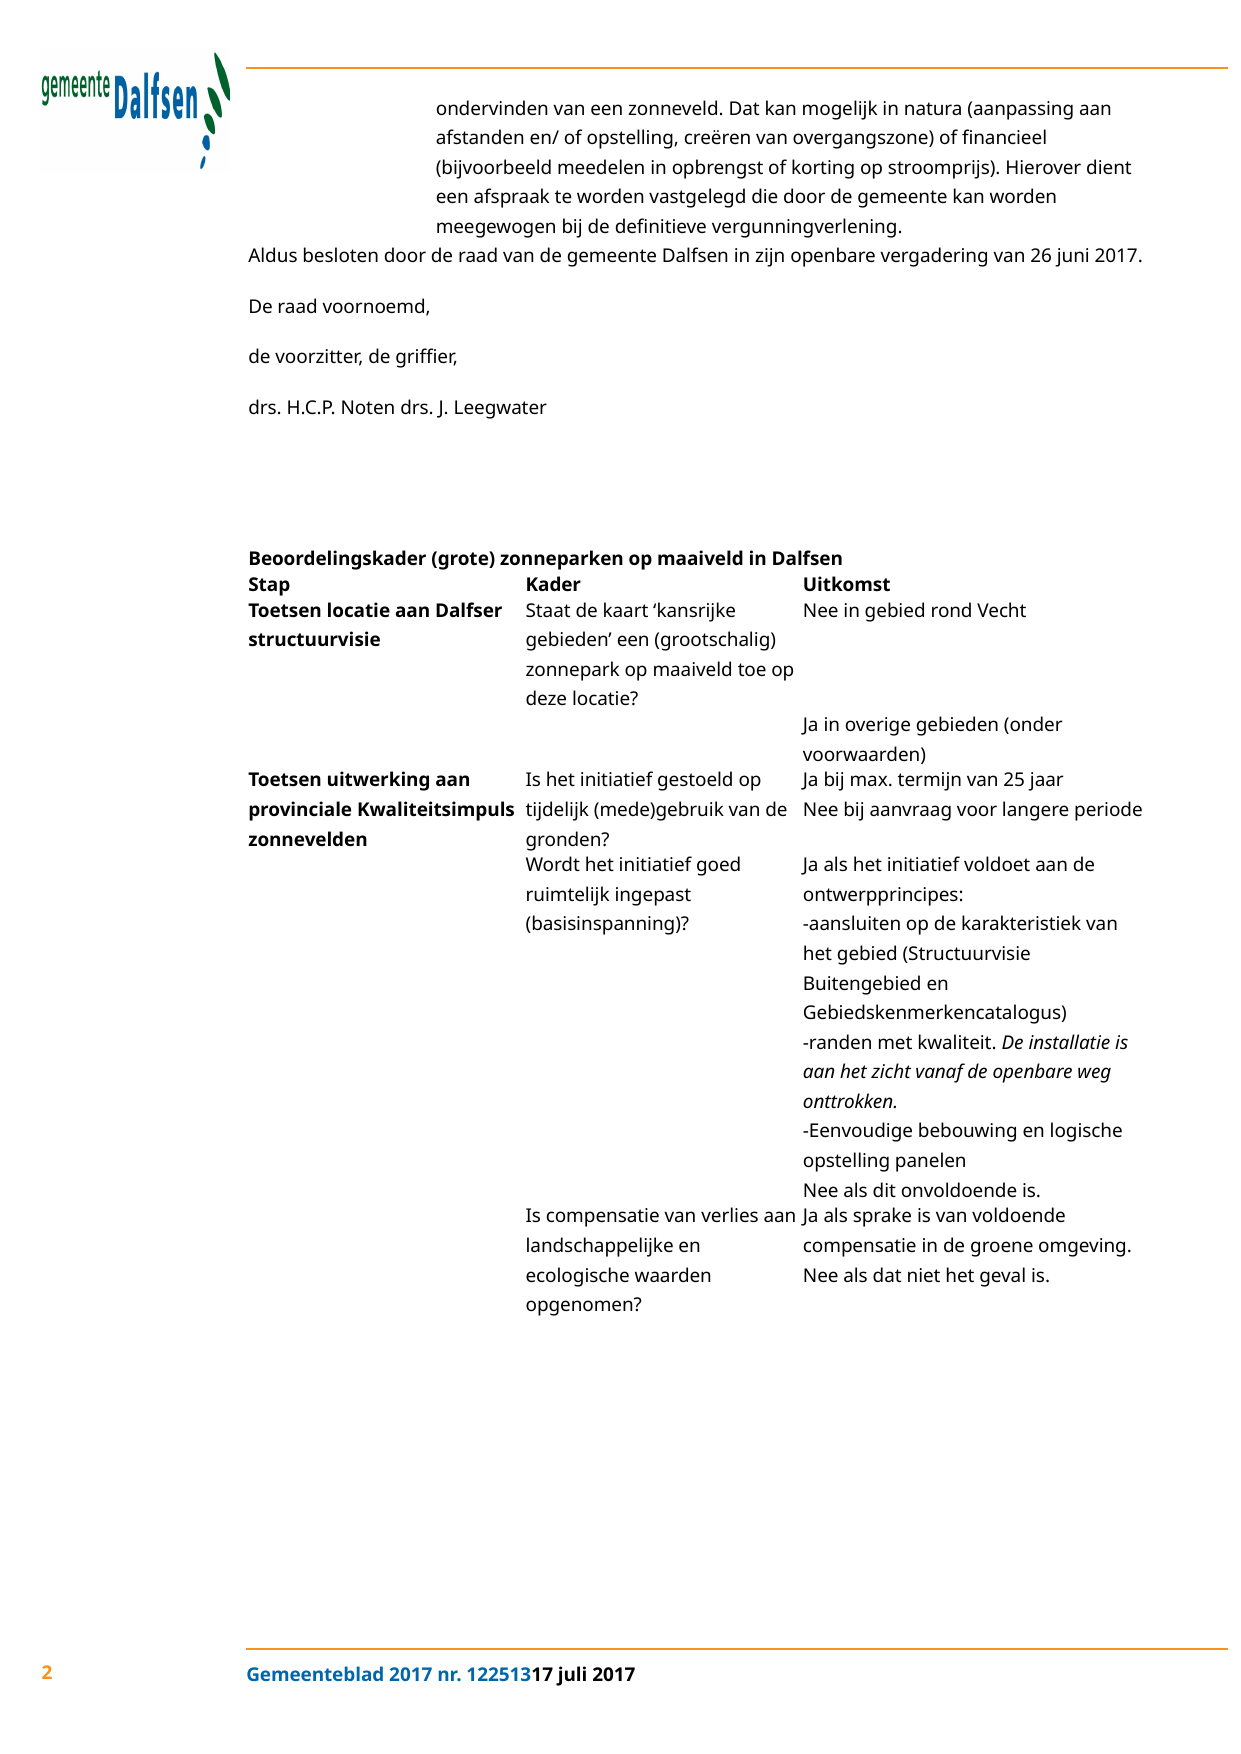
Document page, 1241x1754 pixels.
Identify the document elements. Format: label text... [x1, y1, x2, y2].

table_cell Ja bij max. termijn van 25 jaar Nee bij aanvraag voor langere periode [803, 767, 1152, 851]
list ondervinden van een zonneveld. Dat kan mogelijk in natura (aanpassing aan afstanden en/ of opstelling, creëren van overgangszone) of financieel (bijvoorbeeld meedelen in opbrengst of korting op stroomprijs). Hierover dient een afspraak te worden vastgelegd die door de gemeente kan worden meegewogen bij de definitieve vergunningverlening. [398, 95, 1152, 239]
table_cell Toetsen locatie aan Dalfser structuurvisie [248, 597, 525, 711]
table_cell Is het initiatief gestoeld op tijdelijk (mede)gebruik van de gronden? [525, 767, 803, 851]
table_cell [248, 851, 525, 1203]
table_cell Is compensatie van verlies aan landschappelijke en ecologische waarden opgenomen? [525, 1203, 803, 1317]
table_cell [248, 1203, 525, 1317]
table_cell [525, 711, 803, 767]
table_cell Kader [525, 571, 803, 597]
text de voorzitter, de griffier, [248, 343, 1152, 369]
table_cell Nee in gebied rond Vecht [803, 597, 1152, 711]
table_cell Wordt het initiatief goed ruimtelijk ingepast (basisinspanning)? [525, 851, 803, 1203]
table_cell Stap [248, 571, 525, 597]
table_cell Ja als het initiatief voldoet aan de ontwerpprincipes: -aansluiten op de karakteristiek van het gebied (Structuurvisie Buitengebied en Gebiedskenmerkencatalogus) -randen met kwaliteit. De installatie is aan het zicht vanaf de openbare weg onttrokken. -Eenvoudige bebouwing en logische opstelling panelen Nee als dit onvoldoende is. [803, 851, 1152, 1203]
text Aldus besloten door de raad van de gemeente Dalfsen in zijn openbare vergadering van 26 juni 2017. [248, 243, 1152, 268]
text drs. H.C.P. Noten drs. J. Leegwater [248, 394, 1152, 420]
table_cell Ja in overige gebieden (onder voorwaarden) [803, 711, 1152, 767]
picture [41, 47, 231, 172]
table_cell [248, 711, 525, 767]
table_cell Toetsen uitwerking aan provinciale Kwaliteitsimpuls zonnevelden [248, 767, 525, 851]
table_header Beoordelingskader (grote) zonneparken op maaiveld in Dalfsen [248, 545, 1152, 571]
text De raad voornoemd, [248, 293, 1152, 319]
table_cell Uitkomst [803, 571, 1152, 597]
table_cell Staat de kaart ‘kansrijke gebieden’ een (grootschalig) zonnepark op maaiveld toe op deze locatie? [525, 597, 803, 711]
table_cell Ja als sprake is van voldoende compensatie in de groene omgeving. Nee als dat niet het geval is. [803, 1203, 1152, 1317]
